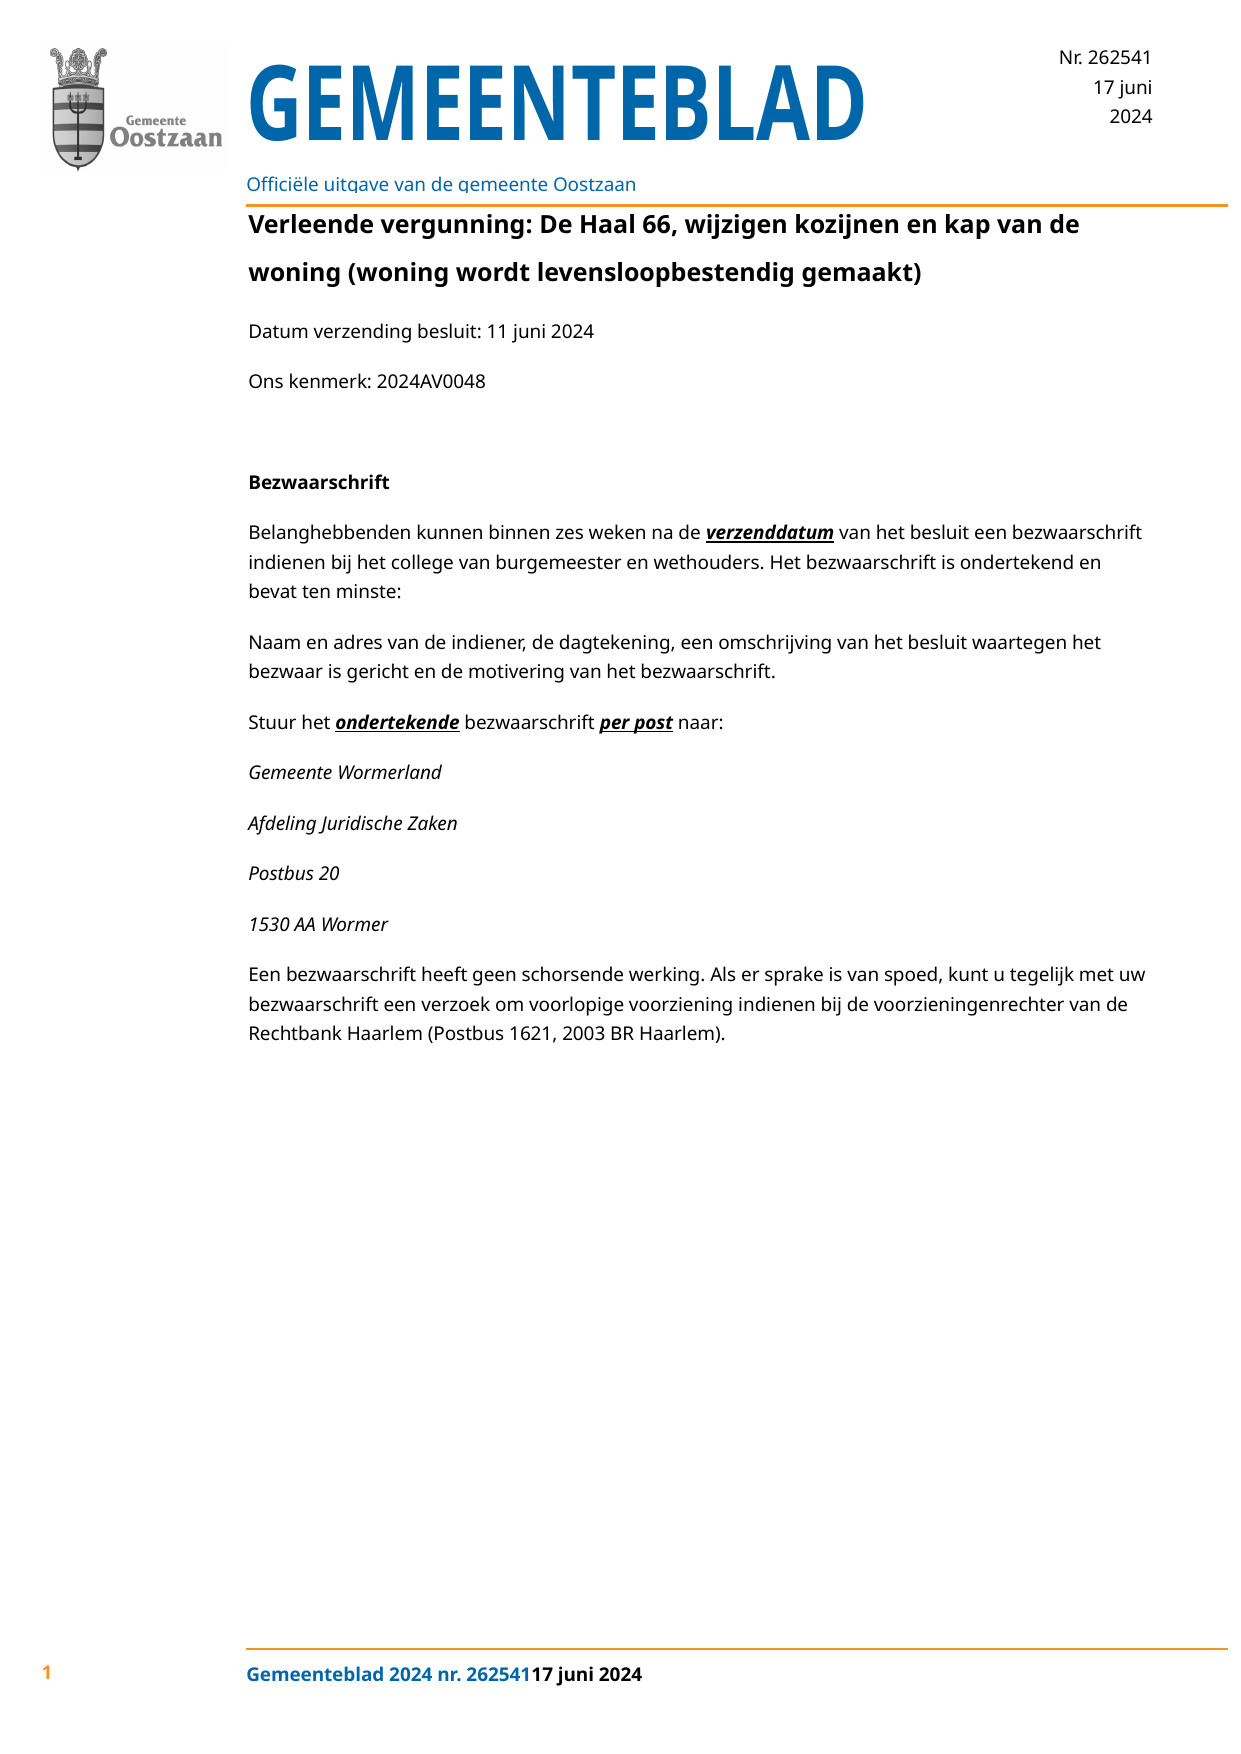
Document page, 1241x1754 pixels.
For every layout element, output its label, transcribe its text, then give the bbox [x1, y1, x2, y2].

text Belanghebbenden kunnen binnen zes weken na de verzenddatum van het besluit een bezwaarschrift indienen bij het college van burgemeester en wethouders. Het bezwaarschrift is ondertekend en bevat ten minste: [248, 519, 1152, 604]
text Afdeling Juridische Zaken [248, 810, 1152, 836]
text Bezwaarschrift [248, 469, 1152, 495]
text Naam en adres van de indiener, de dagtekening, een omschrijving van het besluit waartegen het bezwaar is gericht en de motivering van het bezwaarschrift. [248, 629, 1152, 684]
text Gemeente Wormerland [248, 759, 1152, 785]
text Verleende vergunning: De Haal 66, wijzigen kozijnen en kap van de woning (woning wordt levensloopbestendig gemaakt) [248, 207, 1152, 288]
text Postbus 20 [248, 860, 1152, 886]
text Ons kenmerk: 2024AV0048 [248, 368, 1152, 394]
text Stuur het ondertekende bezwaarschrift per post naar: [248, 709, 1152, 735]
text 1530 AA Wormer [248, 911, 1152, 937]
text Datum verzending besluit: 11 juni 2024 [248, 318, 1152, 344]
picture [41, 47, 231, 172]
text Een bezwaarschrift heeft geen schorsende werking. Als er sprake is van spoed, kunt u tegelijk met uw bezwaarschrift een verzoek om voorlopige voorziening indienen bij de voorzieningenrechter van de Rechtbank Haarlem (Postbus 1621, 2003 BR Haarlem). [248, 961, 1152, 1046]
